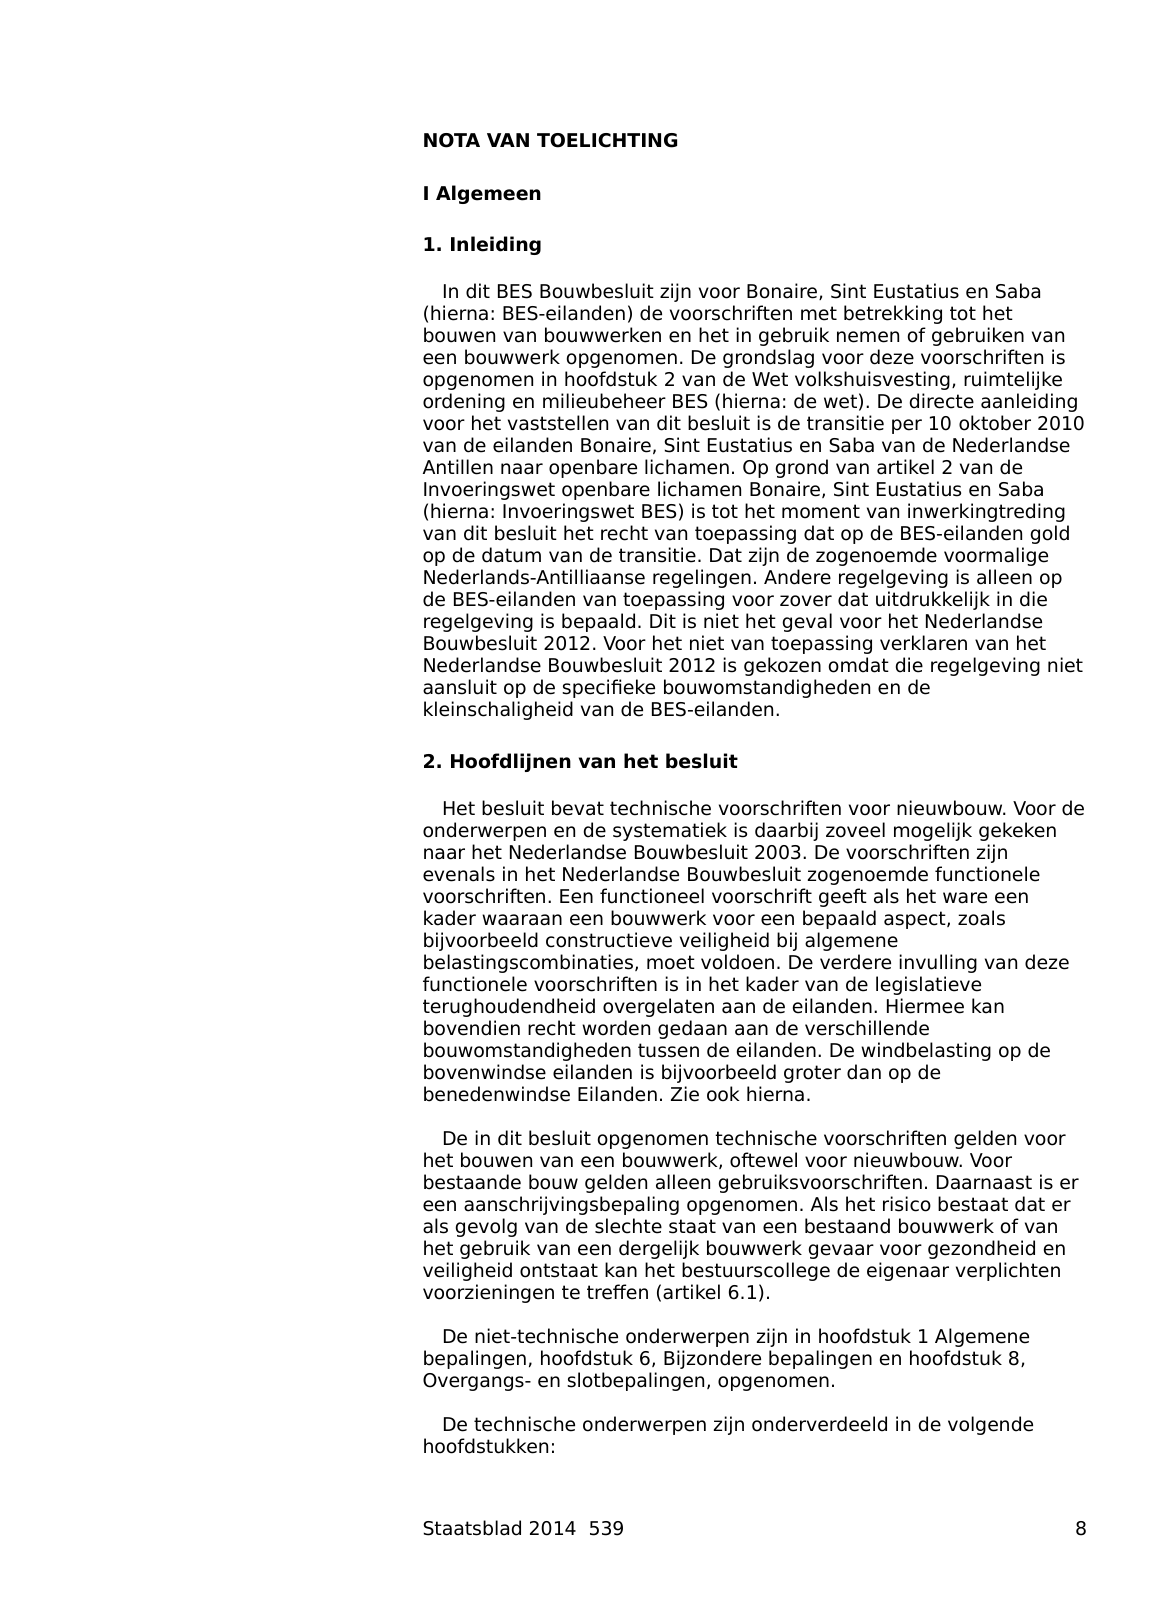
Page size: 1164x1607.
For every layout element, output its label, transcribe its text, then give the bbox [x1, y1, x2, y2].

text In dit BES Bouwbesluit zijn voor Bonaire, Sint Eustatius en Saba (hierna: BES-eilanden) de voorschriften met betrekking tot het bouwen van bouwwerken en het in gebruik nemen of gebruiken van een bouwwerk opgenomen. De grondslag voor deze voorschriften is opgenomen in hoofdstuk 2 van de Wet volkshuisvesting, ruimtelijke ordening en milieubeheer BES (hierna: de wet). De directe aanleiding voor het vaststellen van dit besluit is de transitie per 10 oktober 2010 van de eilanden Bonaire, Sint Eustatius en Saba van de Nederlandse Antillen naar openbare lichamen. Op grond van artikel 2 van de Invoeringswet openbare lichamen Bonaire, Sint Eustatius en Saba (hierna: Invoeringswet BES) is tot het moment van inwerkingtreding van dit besluit het recht van toepassing dat op de BES-eilanden gold op de datum van de transitie. Dat zijn de zogenoemde voormalige Nederlands-Antilliaanse regelingen. Andere regelgeving is alleen op de BES-eilanden van toepassing voor zover dat uitdrukkelijk in die regelgeving is bepaald. Dit is niet het geval voor het Nederlandse Bouwbesluit 2012. Voor het niet van toepassing verklaren van het Nederlandse Bouwbesluit 2012 is gekozen omdat die regelgeving niet aansluit op de specifieke bouwomstandigheden en de kleinschaligheid van de BES-eilanden. [422, 281, 1087, 721]
text De in dit besluit opgenomen technische voorschriften gelden voor het bouwen van een bouwwerk, oftewel voor nieuwbouw. Voor bestaande bouw gelden alleen gebruiksvoorschriften. Daarnaast is er een aanschrijvingsbepaling opgenomen. Als het risico bestaat dat er als gevolg van de slechte staat van een bestaand bouwwerk of van het gebruik van een dergelijk bouwwerk gevaar voor gezondheid en veiligheid ontstaat kan het bestuurscollege de eigenaar verplichten voorzieningen te treffen (artikel 6.1). [422, 1128, 1087, 1304]
text De niet-technische onderwerpen zijn in hoofdstuk 1 Algemene bepalingen, hoofdstuk 6, Bijzondere bepalingen en hoofdstuk 8, Overgangs- en slotbepalingen, opgenomen. [422, 1326, 1087, 1392]
text De technische onderwerpen zijn onderverdeeld in de volgende hoofdstukken: [422, 1414, 1087, 1458]
text Het besluit bevat technische voorschriften voor nieuwbouw. Voor de onderwerpen en de systematiek is daarbij zoveel mogelijk gekeken naar het Nederlandse Bouwbesluit 2003. De voorschriften zijn evenals in het Nederlandse Bouwbesluit zogenoemde functionele voorschriften. Een functioneel voorschrift geeft als het ware een kader waaraan een bouwwerk voor een bepaald aspect, zoals bijvoorbeeld constructieve veiligheid bij algemene belastingscombinaties, moet voldoen. De verdere invulling van deze functionele voorschriften is in het kader van de legislatieve terughoudendheid overgelaten aan de eilanden. Hiermee kan bovendien recht worden gedaan aan de verschillende bouwomstandigheden tussen de eilanden. De windbelasting op de bovenwindse eilanden is bijvoorbeeld groter dan op de benedenwindse Eilanden. Zie ook hierna. [422, 798, 1087, 1106]
subtitle NOTA VAN TOELICHTING [422, 130, 1087, 152]
subtitle 2. Hoofdlijnen van het besluit [422, 751, 1087, 773]
subtitle 1. Inleiding [422, 234, 1087, 256]
subtitle I Algemeen [422, 182, 1087, 204]
